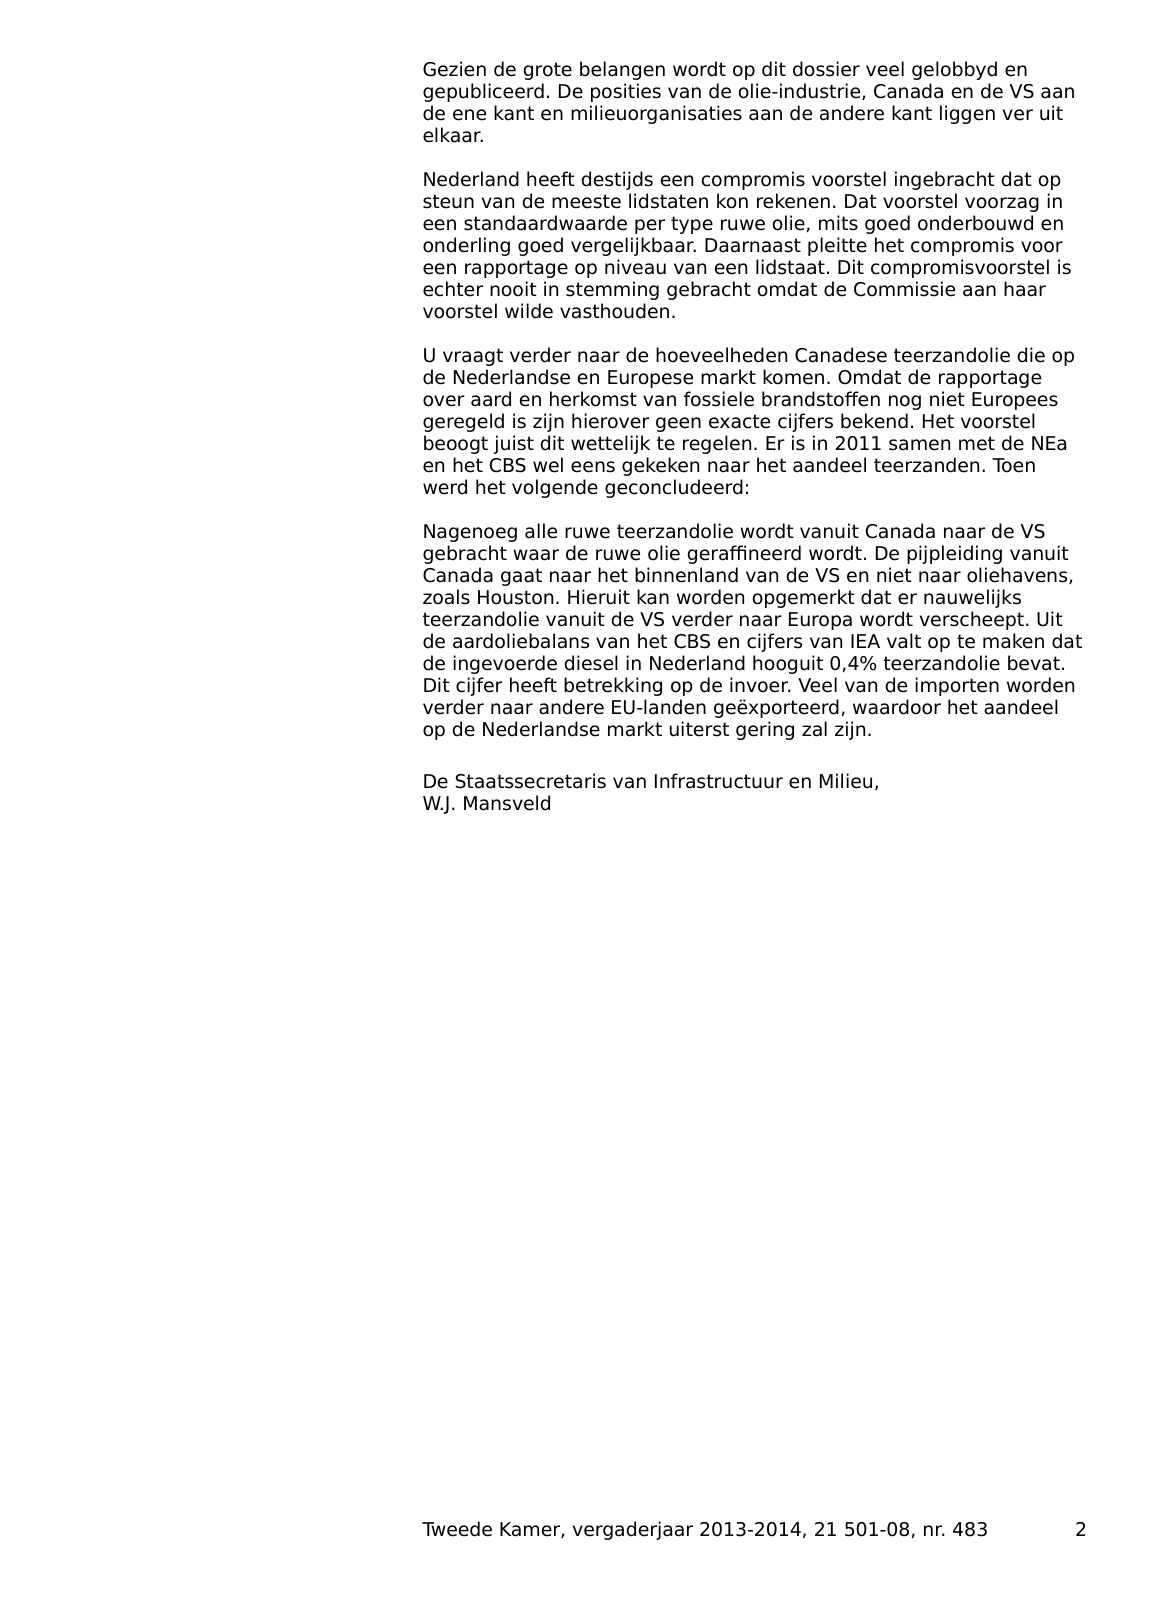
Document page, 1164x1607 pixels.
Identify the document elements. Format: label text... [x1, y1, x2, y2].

text Nagenoeg alle ruwe teerzandolie wordt vanuit Canada naar de VS gebracht waar de ruwe olie geraffineerd wordt. De pijpleiding vanuit Canada gaat naar het binnenland van de VS en niet naar oliehavens, zoals Houston. Hieruit kan worden opgemerkt dat er nauwelijks teerzandolie vanuit de VS verder naar Europa wordt verscheept. Uit de aardoliebalans van het CBS en cijfers van IEA valt op te maken dat de ingevoerde diesel in Nederland hooguit 0,4% teerzandolie bevat. Dit cijfer heeft betrekking op de invoer. Veel van de importen worden verder naar andere EU-landen geëxporteerd, waardoor het aandeel op de Nederlandse markt uiterst gering zal zijn. [422, 521, 1087, 741]
text Nederland heeft destijds een compromis voorstel ingebracht dat op steun van de meeste lidstaten kon rekenen. Dat voorstel voorzag in een standaardwaarde per type ruwe olie, mits goed onderbouwd en onderling goed vergelijkbaar. Daarnaast pleitte het compromis voor een rapportage op niveau van een lidstaat. Dit compromisvoorstel is echter nooit in stemming gebracht omdat de Commissie aan haar voorstel wilde vasthouden. [422, 169, 1087, 323]
text De Staatssecretaris van Infrastructuur en Milieu, W.J. Mansveld [422, 771, 1087, 815]
text U vraagt verder naar de hoeveelheden Canadese teerzandolie die op de Nederlandse en Europese markt komen. Omdat de rapportage over aard en herkomst van fossiele brandstoffen nog niet Europees geregeld is zijn hierover geen exacte cijfers bekend. Het voorstel beoogt juist dit wettelijk te regelen. Er is in 2011 samen met de NEa en het CBS wel eens gekeken naar het aandeel teerzanden. Toen werd het volgende geconcludeerd: [422, 345, 1087, 499]
text Gezien de grote belangen wordt op dit dossier veel gelobbyd en gepubliceerd. De posities van de olie-industrie, Canada en de VS aan de ene kant en milieuorganisaties aan de andere kant liggen ver uit elkaar. [422, 59, 1087, 147]
